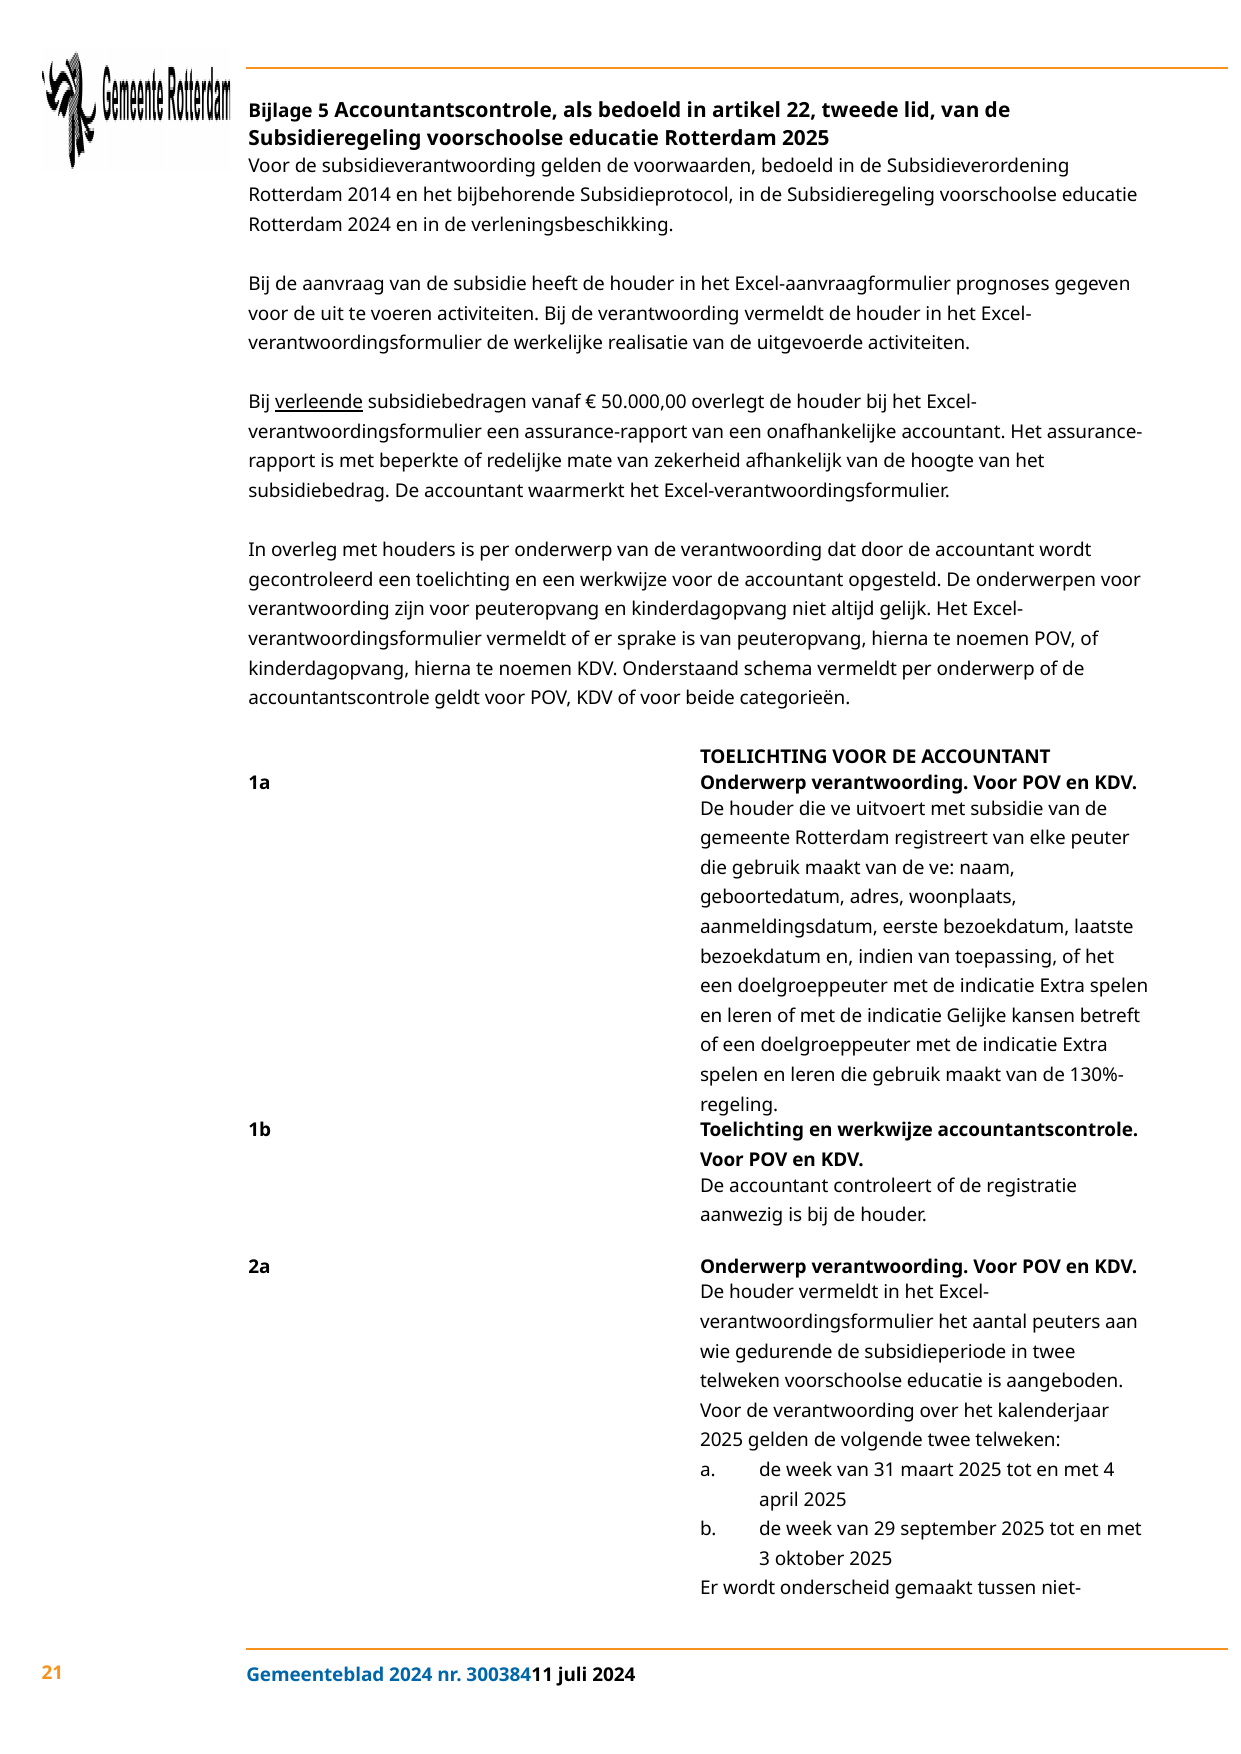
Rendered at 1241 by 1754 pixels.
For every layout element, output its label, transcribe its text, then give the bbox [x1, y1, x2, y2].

table_cell [248, 1227, 700, 1253]
table_cell 2a [248, 1253, 700, 1279]
table_cell Toelichting en werkwijze accountantscontrole. Voor POV en KDV. [700, 1117, 1152, 1172]
picture [41, 47, 231, 172]
text In overleg met houders is per onderwerp van de verantwoording dat door de accountant wordt gecontroleerd een toelichting en een werkwijze voor de accountant opgesteld. De onderwerpen voor verantwoording zijn voor peuteropvang en kinderdagopvang niet altijd gelijk. Het Excel-verantwoordingsformulier vermeldt of er sprake is van peuteropvang, hierna te noemen POV, of kinderdagopvang, hierna te noemen KDV. Onderstaand schema vermeldt per onderwerp of de accountantscontrole geldt voor POV, KDV of voor beide categorieën. [248, 536, 1152, 710]
table_header [248, 744, 700, 769]
table_cell 1a [248, 769, 700, 795]
table_cell Onderwerp verantwoording. Voor POV en KDV. [700, 769, 1152, 795]
table_cell De accountant controleert of de registratie aanwezig is bij de houder. [700, 1172, 1152, 1227]
text Voor de subsidieverantwoording gelden de voorwaarden, bedoeld in de Subsidieverordening Rotterdam 2014 en het bijbehorende Subsidieprotocol, in de Subsidieregeling voorschoolse educatie Rotterdam 2024 en in de verleningsbeschikking. [248, 152, 1152, 237]
table_cell De houder die ve uitvoert met subsidie van de gemeente Rotterdam registreert van elke peuter die gebruik maakt van de ve: naam, geboortedatum, adres, woonplaats, aanmeldingsdatum, eerste bezoekdatum, laatste bezoekdatum en, indien van toepassing, of het een doelgroeppeuter met de indicatie Extra spelen en leren of met de indicatie Gelijke kansen betreft of een doelgroeppeuter met de indicatie Extra spelen en leren die gebruik maakt van de 130%-regeling. [700, 795, 1152, 1117]
text Bijlage 5 Accountantscontrole, als bedoeld in artikel 22, tweede lid, van de Subsidieregeling voorschoolse educatie Rotterdam 2025 [248, 95, 1152, 152]
table_cell [700, 1227, 1152, 1253]
table_cell Onderwerp verantwoording. Voor POV en KDV. [700, 1253, 1152, 1279]
table_cell [248, 1279, 700, 1600]
table_cell 1b [248, 1117, 700, 1172]
text Bij de aanvraag van de subsidie heeft de houder in het Excel-aanvraagformulier prognoses gegeven voor de uit te voeren activiteiten. Bij de verantwoording vermeldt de houder in het Excel-verantwoordingsformulier de werkelijke realisatie van de uitgevoerde activiteiten. [248, 270, 1152, 355]
table_cell De houder vermeldt in het Excel-verantwoordingsformulier het aantal peuters aan wie gedurende de subsidieperiode in twee telweken voorschoolse educatie is aangeboden. Voor de verantwoording over het kalenderjaar 2025 gelden de volgende twee telweken: de week van 31 maart 2025 tot en met 4 april 2025 de week van 29 september 2025 tot en met 3 oktober 2025 Er wordt onderscheid gemaakt tussen niet- [700, 1279, 1152, 1600]
table_cell [248, 795, 700, 1117]
table_cell [248, 1172, 700, 1227]
table_header TOELICHTING VOOR DE ACCOUNTANT [700, 744, 1152, 769]
text Bij verleende subsidiebedragen vanaf € 50.000,00 overlegt de houder bij het Excel-verantwoordingsformulier een assurance-rapport van een onafhankelijke accountant. Het assurance-rapport is met beperkte of redelijke mate van zekerheid afhankelijk van de hoogte van het subsidiebedrag. De accountant waarmerkt het Excel-verantwoordingsformulier. [248, 388, 1152, 503]
